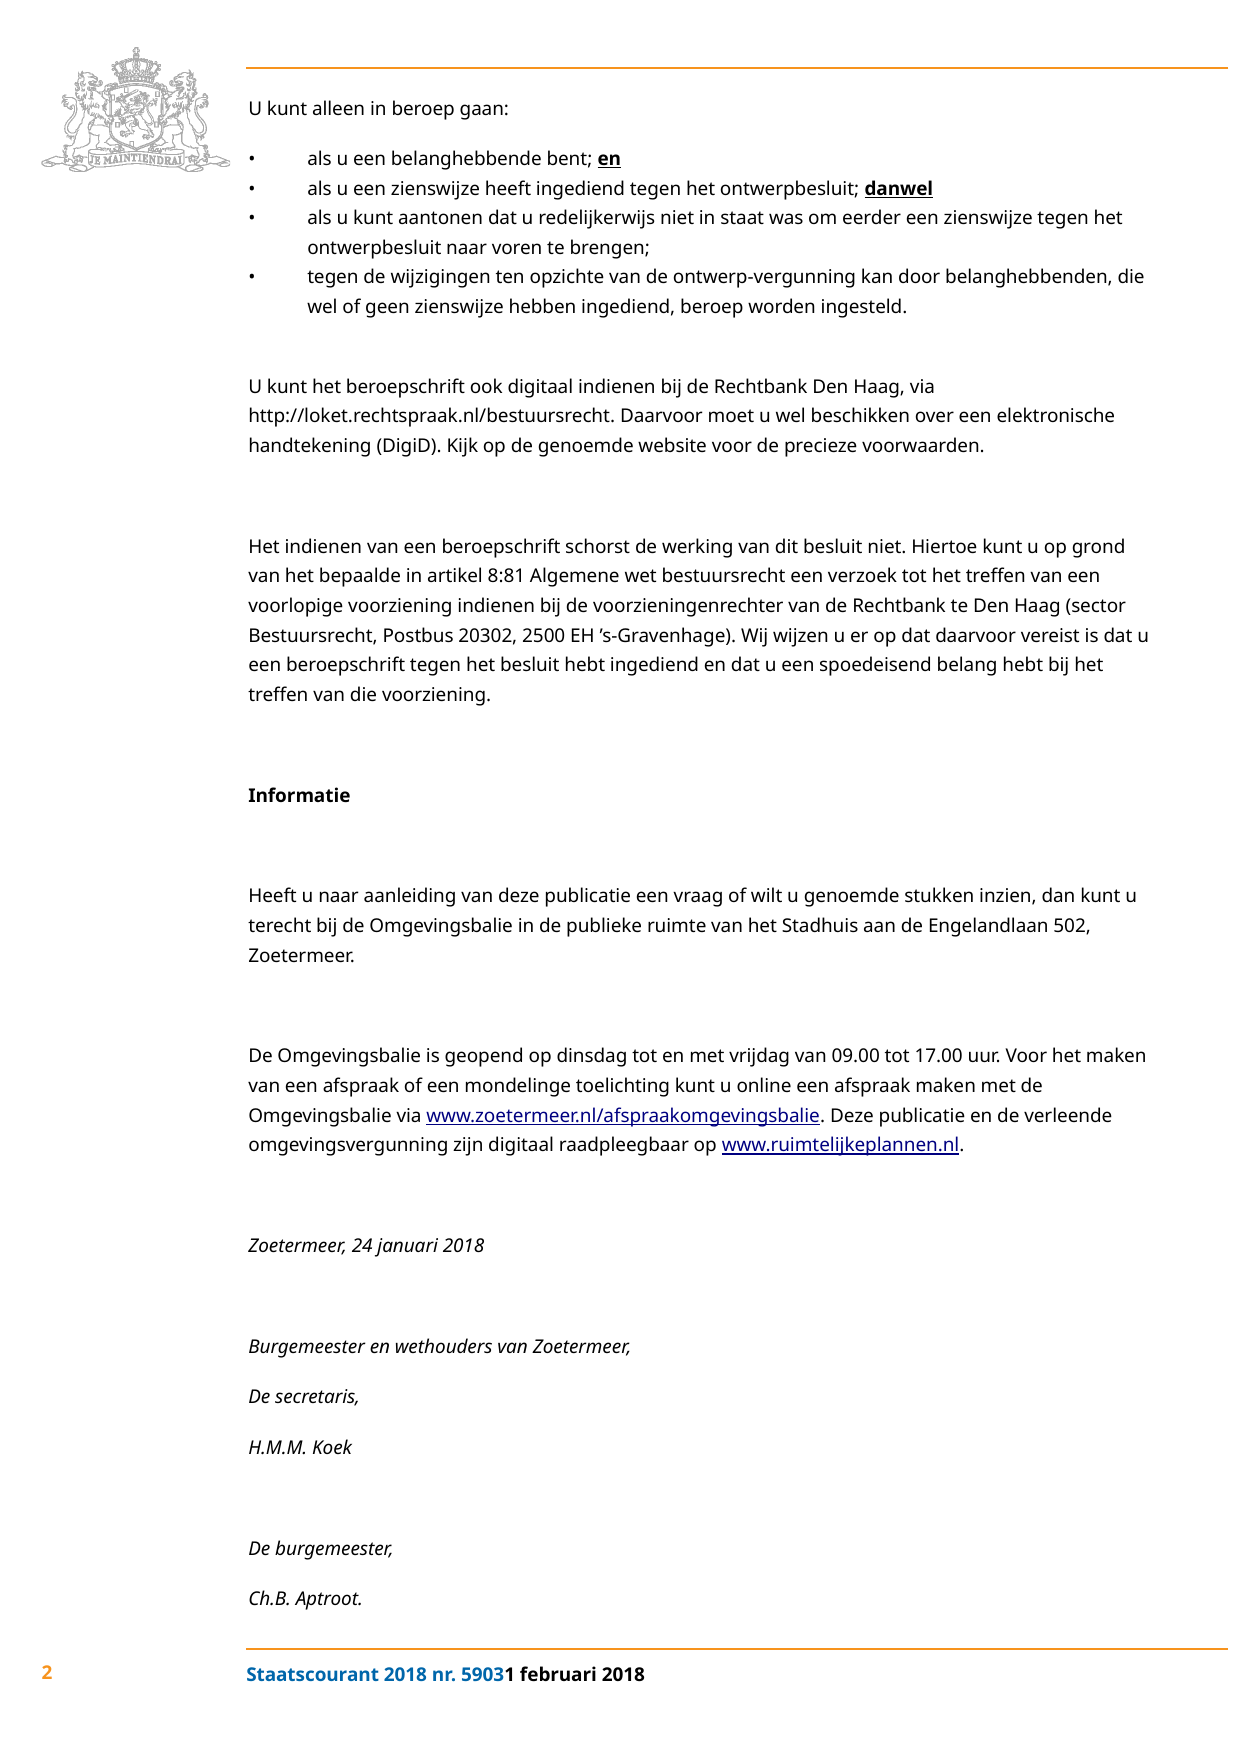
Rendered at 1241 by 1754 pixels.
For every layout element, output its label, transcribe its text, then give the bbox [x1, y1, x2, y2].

text U kunt het beroepschrift ook digitaal indienen bij de Rechtbank Den Haag, via http://loket.rechtspraak.nl/bestuursrecht. Daarvoor moet u wel beschikken over een elektronische handtekening (DigiD). Kijk op de genoemde website voor de precieze voorwaarden. [248, 373, 1152, 458]
text H.M.M. Koek [248, 1434, 1152, 1460]
list als u een belanghebbende bent; en [248, 145, 1152, 171]
text De Omgevingsbalie is geopend op dinsdag tot en met vrijdag van 09.00 tot 17.00 uur. Voor het maken van een afspraak of een mondelinge toelichting kunt u online een afspraak maken met de Omgevingsbalie via www.zoetermeer.nl/afspraakomgevingsbalie. Deze publicatie en de verleende omgevingsvergunning zijn digitaal raadpleegbaar op www.ruimtelijkeplannen.nl. [248, 1043, 1152, 1157]
text Ch.B. Aptroot. [248, 1585, 1152, 1611]
list tegen de wijzigingen ten opzichte van de ontwerp-vergunning kan door belanghebbenden, die wel of geen zienswijze hebben ingediend, beroep worden ingesteld. [248, 263, 1152, 319]
text Burgemeester en wethouders van Zoetermeer, [248, 1333, 1152, 1359]
list als u kunt aantonen dat u redelijkerwijs niet in staat was om eerder een zienswijze tegen het ontwerpbesluit naar voren te brengen; [248, 204, 1152, 260]
text Het indienen van een beroepschrift schorst de werking van dit besluit niet. Hiertoe kunt u op grond van het bepaalde in artikel 8:81 Algemene wet bestuursrecht een verzoek tot het treffen van een voorlopige voorziening indienen bij de voorzieningenrechter van de Rechtbank te Den Haag (sector Bestuursrecht, Postbus 20302, 2500 EH ’s-Gravenhage). Wij wijzen u er op dat daarvoor vereist is dat u een beroepschrift tegen het besluit hebt ingediend en dat u een spoedeisend belang hebt bij het treffen van die voorziening. [248, 533, 1152, 707]
picture [41, 47, 231, 172]
text Informatie [248, 782, 1152, 808]
text De burgemeester, [248, 1535, 1152, 1561]
text Heeft u naar aanleiding van deze publicatie een vraag of wilt u genoemde stukken inzien, dan kunt u terecht bij de Omgevingsbalie in de publieke ruimte van het Stadhuis aan de Engelandlaan 502, Zoetermeer. [248, 883, 1152, 968]
text Zoetermeer, 24 januari 2018 [248, 1232, 1152, 1258]
text De secretaris, [248, 1383, 1152, 1409]
list als u een zienswijze heeft ingediend tegen het ontwerpbesluit; danwel [248, 175, 1152, 201]
text U kunt alleen in beroep gaan: [248, 95, 1152, 121]
